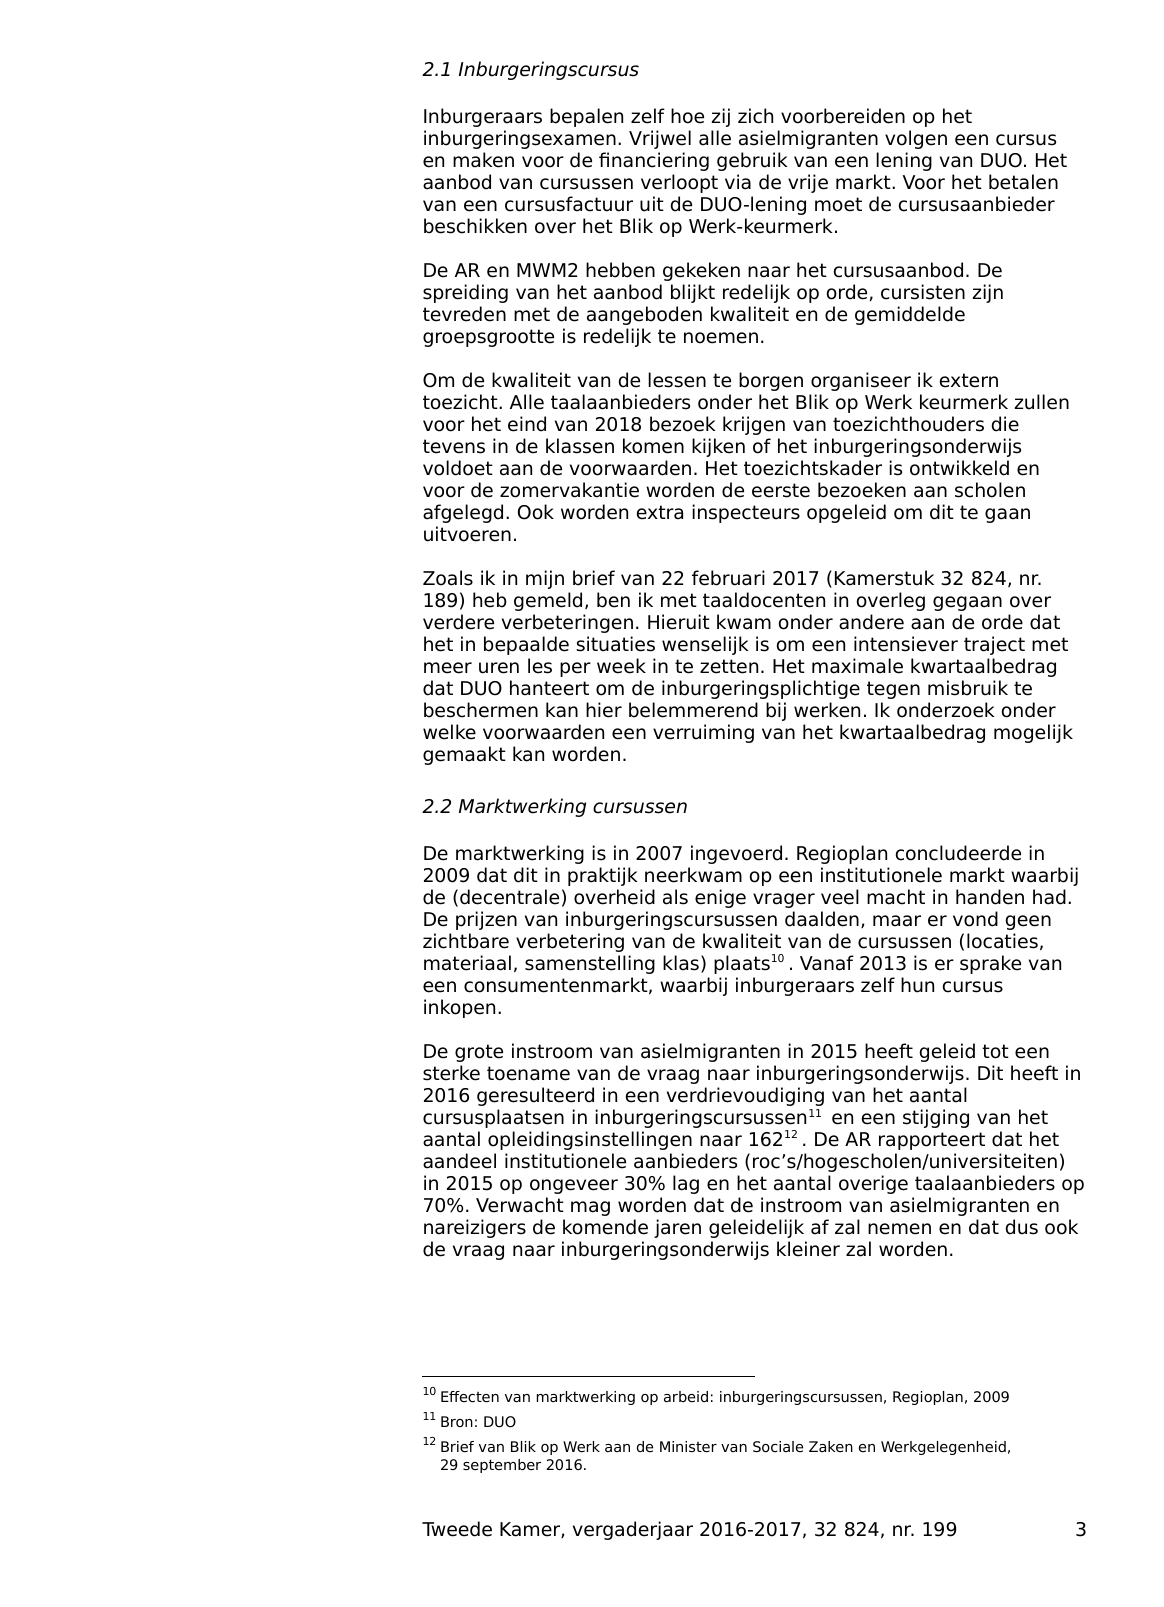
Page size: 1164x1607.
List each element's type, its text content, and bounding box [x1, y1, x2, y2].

text De AR en MWM2 hebben gekeken naar het cursusaanbod. De spreiding van het aanbod blijkt redelijk op orde, cursisten zijn tevreden met de aangeboden kwaliteit en de gemiddelde groepsgrootte is redelijk te noemen. [422, 260, 1087, 348]
text De marktwerking is in 2007 ingevoerd. Regioplan concludeerde in 2009 dat dit in praktijk neerkwam op een institutionele markt waarbij de (decentrale) overheid als enige vrager veel macht in handen had. De prijzen van inburgeringscursussen daalden, maar er vond geen zichtbare verbetering van de kwaliteit van de cursussen (locaties, materiaal, samenstelling klas) plaats. Vanaf 2013 is er sprake van een consumentenmarkt, waarbij inburgeraars zelf hun cursus inkopen. [422, 843, 1087, 1019]
text Om de kwaliteit van de lessen te borgen organiseer ik extern toezicht. Alle taalaanbieders onder het Blik op Werk keurmerk zullen voor het eind van 2018 bezoek krijgen van toezichthouders die tevens in de klassen komen kijken of het inburgeringsonderwijs voldoet aan de voorwaarden. Het toezichtskader is ontwikkeld en voor de zomervakantie worden de eerste bezoeken aan scholen afgelegd. Ook worden extra inspecteurs opgeleid om dit te gaan uitvoeren. [422, 370, 1087, 546]
text Effecten van marktwerking op arbeid: inburgeringscursussen, Regioplan, 2009 [422, 1385, 1087, 1407]
text Bron: DUO [422, 1410, 1087, 1432]
text Brief van Blik op Werk aan de Minister van Sociale Zaken en Werkgelegenheid, 29 september 2016. [422, 1435, 1087, 1474]
text Inburgeraars bepalen zelf hoe zij zich voorbereiden op het inburgeringsexamen. Vrijwel alle asielmigranten volgen een cursus en maken voor de financiering gebruik van een lening van DUO. Het aanbod van cursussen verloopt via de vrije markt. Voor het betalen van een cursusfactuur uit de DUO-lening moet de cursusaanbieder beschikken over het Blik op Werk-keurmerk. [422, 106, 1087, 238]
text Zoals ik in mijn brief van 22 februari 2017 (Kamerstuk 32 824, nr. 189) heb gemeld, ben ik met taaldocenten in overleg gegaan over verdere verbeteringen. Hieruit kwam onder andere aan de orde dat het in bepaalde situaties wenselijk is om een intensiever traject met meer uren les per week in te zetten. Het maximale kwartaalbedrag dat DUO hanteert om de inburgeringsplichtige tegen misbruik te beschermen kan hier belemmerend bij werken. Ik onderzoek onder welke voorwaarden een verruiming van het kwartaalbedrag mogelijk gemaakt kan worden. [422, 568, 1087, 766]
subtitle 2.2 Marktwerking cursussen [422, 796, 1087, 818]
text De grote instroom van asielmigranten in 2015 heeft geleid tot een sterke toename van de vraag naar inburgeringsonderwijs. Dit heeft in 2016 geresulteerd in een verdrievoudiging van het aantal cursusplaatsen in inburgeringscursussen en een stijging van het aantal opleidingsinstellingen naar 162. De AR rapporteert dat het aandeel institutionele aanbieders (roc’s/hogescholen/universiteiten) in 2015 op ongeveer 30% lag en het aantal overige taalaanbieders op 70%. Verwacht mag worden dat de instroom van asielmigranten en nareizigers de komende jaren geleidelijk af zal nemen en dat dus ook de vraag naar inburgeringsonderwijs kleiner zal worden. [422, 1041, 1087, 1261]
subtitle 2.1 Inburgeringscursus [422, 59, 1087, 81]
